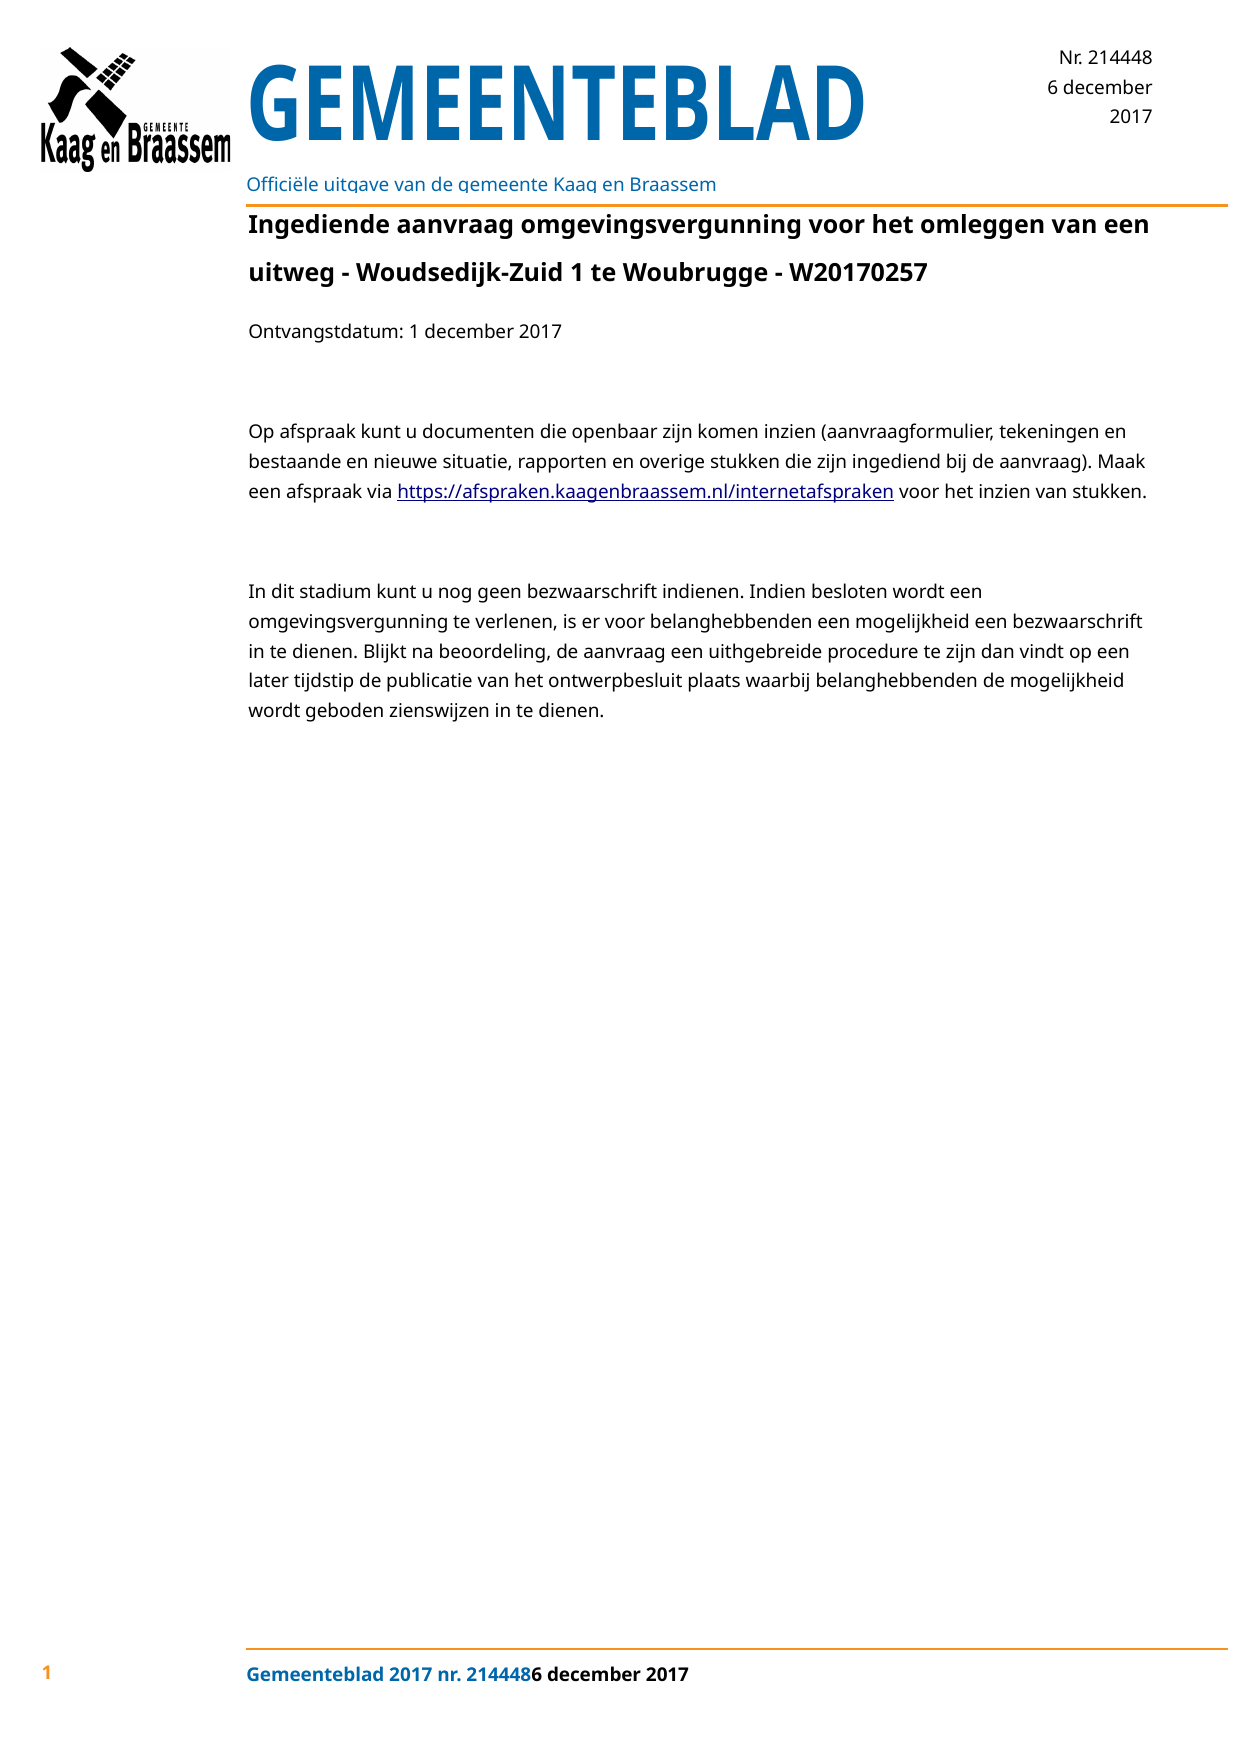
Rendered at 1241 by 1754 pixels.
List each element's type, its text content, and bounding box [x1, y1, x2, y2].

text Ingediende aanvraag omgevingsvergunning voor het omleggen van een uitweg - Woudsedijk-Zuid 1 te Woubrugge - W20170257 [248, 207, 1152, 288]
text Ontvangstdatum: 1 december 2017 [248, 318, 1152, 344]
text In dit stadium kunt u nog geen bezwaarschrift indienen. Indien besloten wordt een omgevingsvergunning te verlenen, is er voor belanghebbenden een mogelijkheid een bezwaarschrift in te dienen. Blijkt na beoordeling, de aanvraag een uithgebreide procedure te zijn dan vindt op een later tijdstip de publicatie van het ontwerpbesluit plaats waarbij belanghebbenden de mogelijkheid wordt geboden zienswijzen in te dienen. [248, 579, 1152, 723]
text Op afspraak kunt u documenten die openbaar zijn komen inzien (aanvraagformulier, tekeningen en bestaande en nieuwe situatie, rapporten en overige stukken die zijn ingediend bij de aanvraag). Maak een afspraak via https://afspraken.kaagenbraassem.nl/internetafspraken voor het inzien van stukken. [248, 419, 1152, 504]
picture [41, 47, 231, 172]
